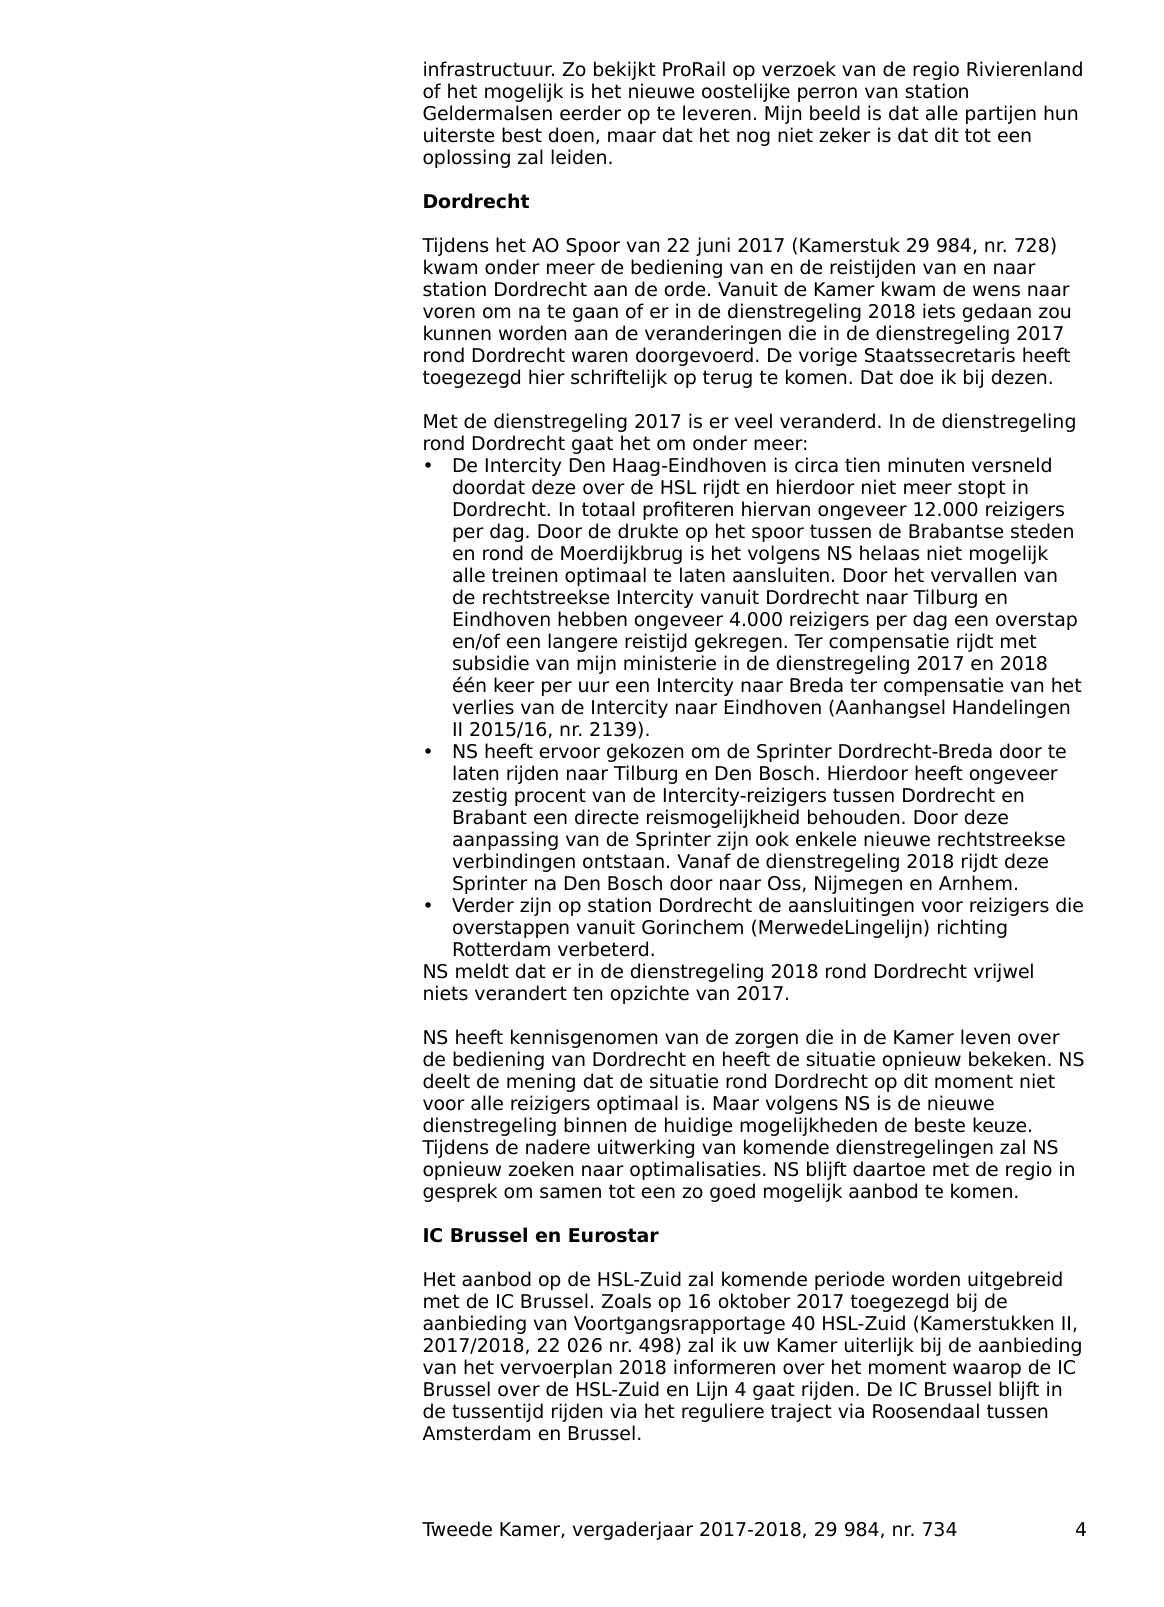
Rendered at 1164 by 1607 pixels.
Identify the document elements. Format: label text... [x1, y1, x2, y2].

text NS heeft kennisgenomen van de zorgen die in de Kamer leven over de bediening van Dordrecht en heeft de situatie opnieuw bekeken. NS deelt de mening dat de situatie rond Dordrecht op dit moment niet voor alle reizigers optimaal is. Maar volgens NS is de nieuwe dienstregeling binnen de huidige mogelijkheden de beste keuze. Tijdens de nadere uitwerking van komende dienstregelingen zal NS opnieuw zoeken naar optimalisaties. NS blijft daartoe met de regio in gesprek om samen tot een zo goed mogelijk aanbod te komen. [422, 1027, 1087, 1203]
subtitle IC Brussel en Eurostar [422, 1225, 1087, 1247]
text • De Intercity Den Haag-Eindhoven is circa tien minuten versneld doordat deze over de HSL rijdt en hierdoor niet meer stopt in Dordrecht. In totaal profiteren hiervan ongeveer 12.000 reizigers per dag. Door de drukte op het spoor tussen de Brabantse steden en rond de Moerdijkbrug is het volgens NS helaas niet mogelijk alle treinen optimaal te laten aansluiten. Door het vervallen van de rechtstreekse Intercity vanuit Dordrecht naar Tilburg en Eindhoven hebben ongeveer 4.000 reizigers per dag een overstap en/of een langere reistijd gekregen. Ter compensatie rijdt met subsidie van mijn ministerie in de dienstregeling 2017 en 2018 één keer per uur een Intercity naar Breda ter compensatie van het verlies van de Intercity naar Eindhoven (Aanhangsel Handelingen II 2015/16, nr. 2139). [422, 455, 1087, 741]
subtitle Dordrecht [422, 191, 1087, 213]
text Tijdens het AO Spoor van 22 juni 2017 (Kamerstuk 29 984, nr. 728) kwam onder meer de bediening van en de reistijden van en naar station Dordrecht aan de orde. Vanuit de Kamer kwam de wens naar voren om na te gaan of er in de dienstregeling 2018 iets gedaan zou kunnen worden aan de veranderingen die in de dienstregeling 2017 rond Dordrecht waren doorgevoerd. De vorige Staatssecretaris heeft toegezegd hier schriftelijk op terug te komen. Dat doe ik bij dezen. [422, 235, 1087, 389]
text infrastructuur. Zo bekijkt ProRail op verzoek van de regio Rivierenland of het mogelijk is het nieuwe oostelijke perron van station Geldermalsen eerder op te leveren. Mijn beeld is dat alle partijen hun uiterste best doen, maar dat het nog niet zeker is dat dit tot een oplossing zal leiden. [422, 59, 1087, 169]
text • NS heeft ervoor gekozen om de Sprinter Dordrecht-Breda door te laten rijden naar Tilburg en Den Bosch. Hierdoor heeft ongeveer zestig procent van de Intercity-reizigers tussen Dordrecht en Brabant een directe reismogelijkheid behouden. Door deze aanpassing van de Sprinter zijn ook enkele nieuwe rechtstreekse verbindingen ontstaan. Vanaf de dienstregeling 2018 rijdt deze Sprinter na Den Bosch door naar Oss, Nijmegen en Arnhem. [422, 741, 1087, 895]
text Met de dienstregeling 2017 is er veel veranderd. In de dienstregeling rond Dordrecht gaat het om onder meer: [422, 411, 1087, 455]
text NS meldt dat er in de dienstregeling 2018 rond Dordrecht vrijwel niets verandert ten opzichte van 2017. [422, 961, 1087, 1005]
text • Verder zijn op station Dordrecht de aansluitingen voor reizigers die overstappen vanuit Gorinchem (MerwedeLingelijn) richting Rotterdam verbeterd. [422, 895, 1087, 961]
text Het aanbod op de HSL-Zuid zal komende periode worden uitgebreid met de IC Brussel. Zoals op 16 oktober 2017 toegezegd bij de aanbieding van Voortgangsrapportage 40 HSL-Zuid (Kamerstukken II, 2017/2018, 22 026 nr. 498) zal ik uw Kamer uiterlijk bij de aanbieding van het vervoerplan 2018 informeren over het moment waarop de IC Brussel over de HSL-Zuid en Lijn 4 gaat rijden. De IC Brussel blijft in de tussentijd rijden via het reguliere traject via Roosendaal tussen Amsterdam en Brussel. [422, 1269, 1087, 1445]
